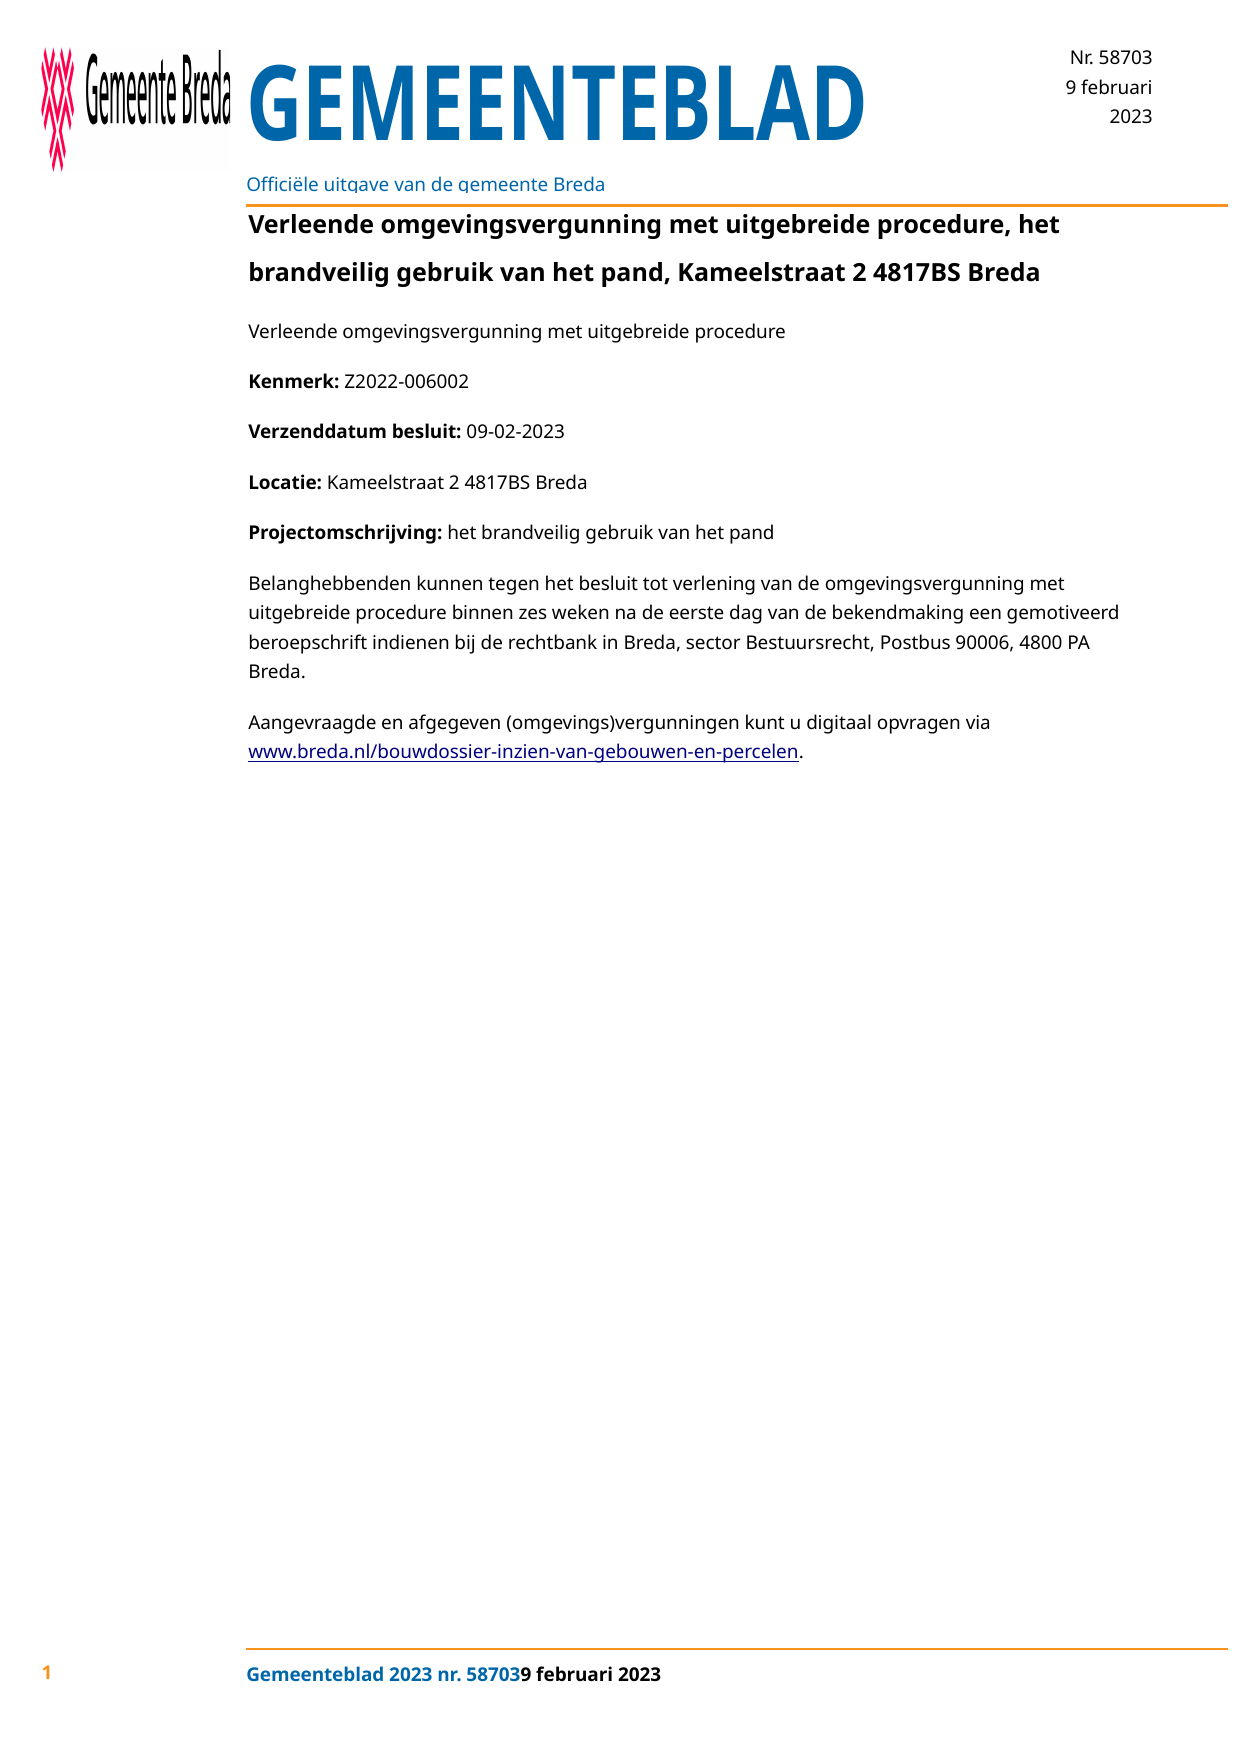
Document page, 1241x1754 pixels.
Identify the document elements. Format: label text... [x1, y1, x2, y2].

text Locatie: Kameelstraat 2 4817BS Breda [248, 469, 1152, 495]
picture [41, 47, 231, 172]
text Aangevraagde en afgegeven (omgevings)vergunningen kunt u digitaal opvragen via www.breda.nl/bouwdossier-inzien-van-gebouwen-en-percelen. [248, 709, 1152, 764]
text Belanghebbenden kunnen tegen het besluit tot verlening van de omgevingsvergunning met uitgebreide procedure binnen zes weken na de eerste dag van de bekendmaking een gemotiveerd beroepschrift indienen bij de rechtbank in Breda, sector Bestuursrecht, Postbus 90006, 4800 PA Breda. [248, 570, 1152, 684]
text Verzenddatum besluit: 09-02-2023 [248, 419, 1152, 444]
text Kenmerk: Z2022-006002 [248, 368, 1152, 394]
text Verleende omgevingsvergunning met uitgebreide procedure, het brandveilig gebruik van het pand, Kameelstraat 2 4817BS Breda [248, 207, 1152, 288]
text Projectomschrijving: het brandveilig gebruik van het pand [248, 519, 1152, 545]
text Verleende omgevingsvergunning met uitgebreide procedure [248, 318, 1152, 344]
